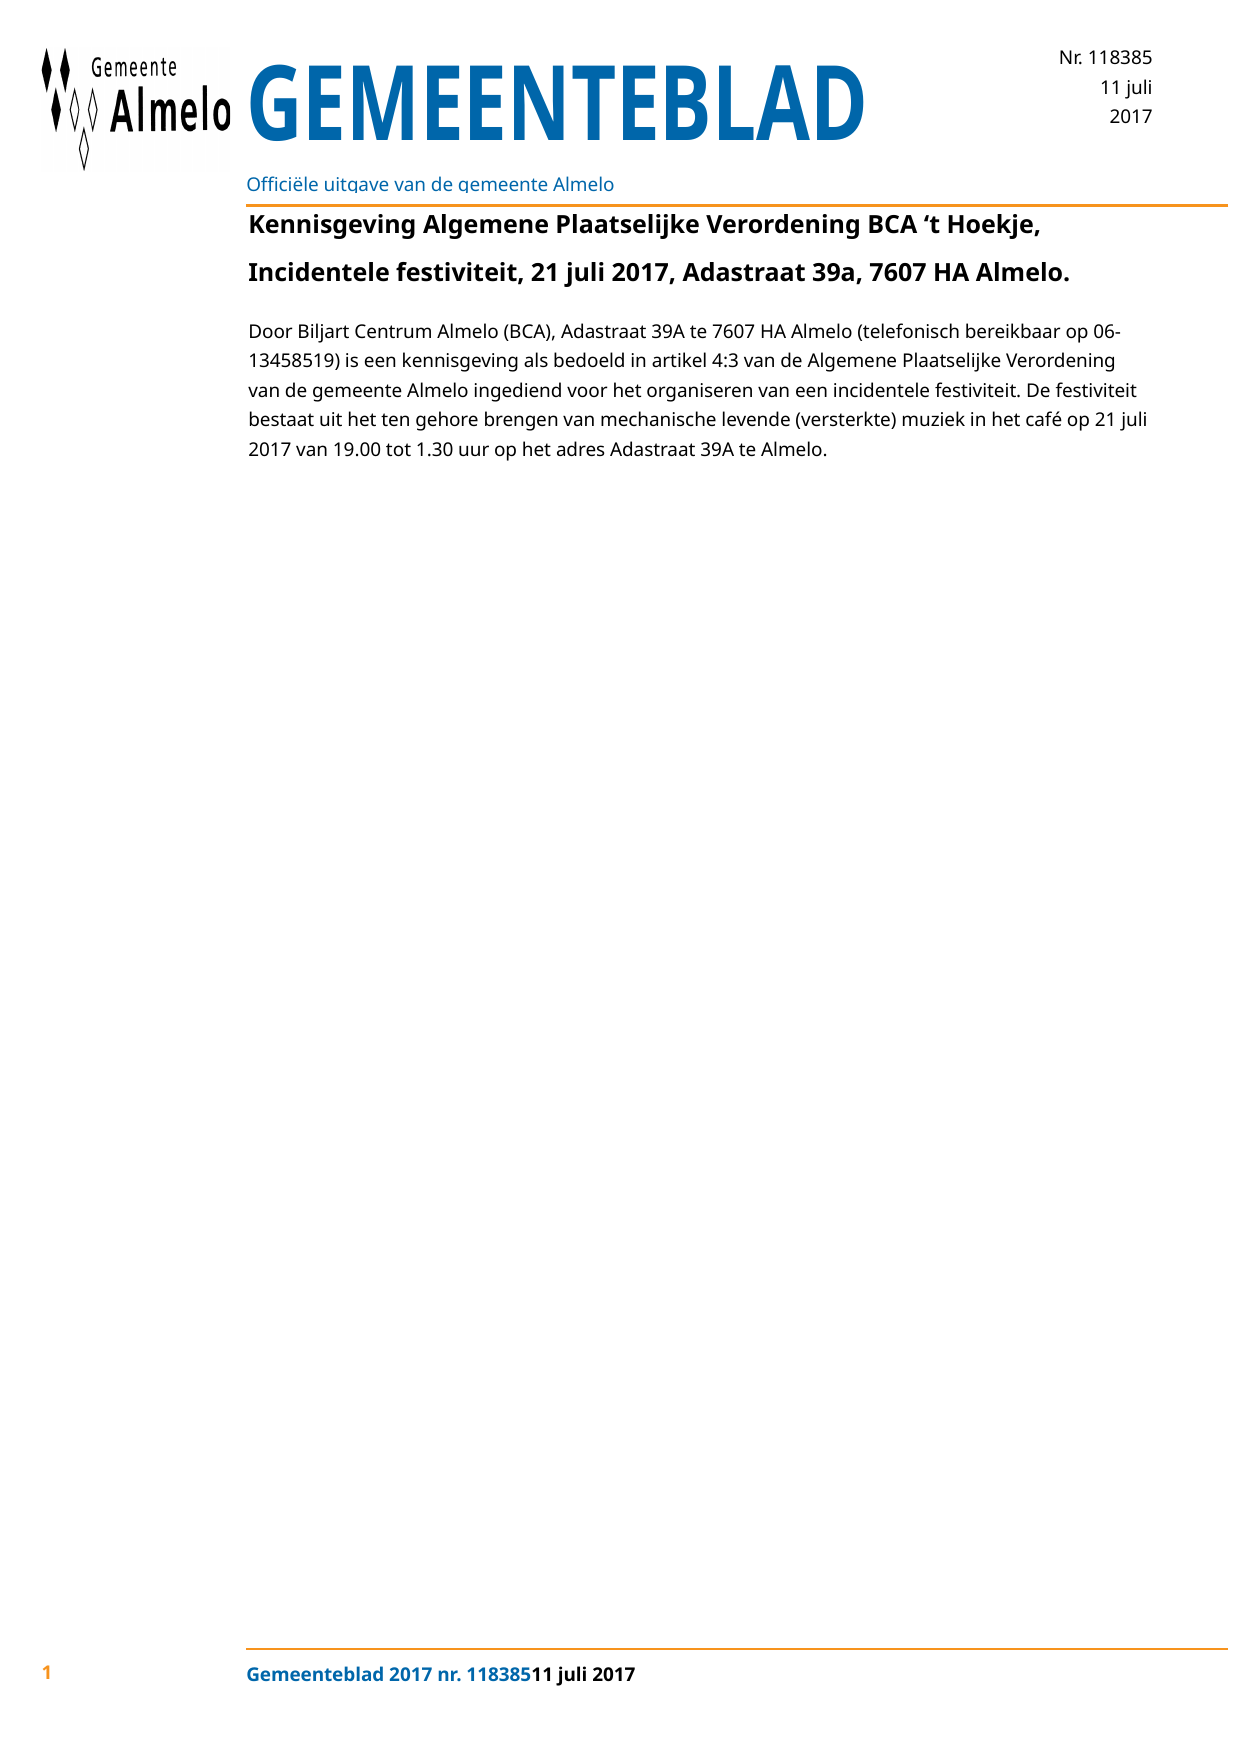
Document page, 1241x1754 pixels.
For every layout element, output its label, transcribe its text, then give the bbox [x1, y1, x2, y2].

picture [41, 47, 231, 172]
text Kennisgeving Algemene Plaatselijke Verordening BCA ‘t Hoekje, Incidentele festiviteit, 21 juli 2017, Adastraat 39a, 7607 HA Almelo. [248, 207, 1152, 288]
text Door Biljart Centrum Almelo (BCA), Adastraat 39A te 7607 HA Almelo (telefonisch bereikbaar op 06-13458519) is een kennisgeving als bedoeld in artikel 4:3 van de Algemene Plaatselijke Verordening van de gemeente Almelo ingediend voor het organiseren van een incidentele festiviteit. De festiviteit bestaat uit het ten gehore brengen van mechanische levende (versterkte) muziek in het café op 21 juli 2017 van 19.00 tot 1.30 uur op het adres Adastraat 39A te Almelo. [248, 318, 1152, 462]
